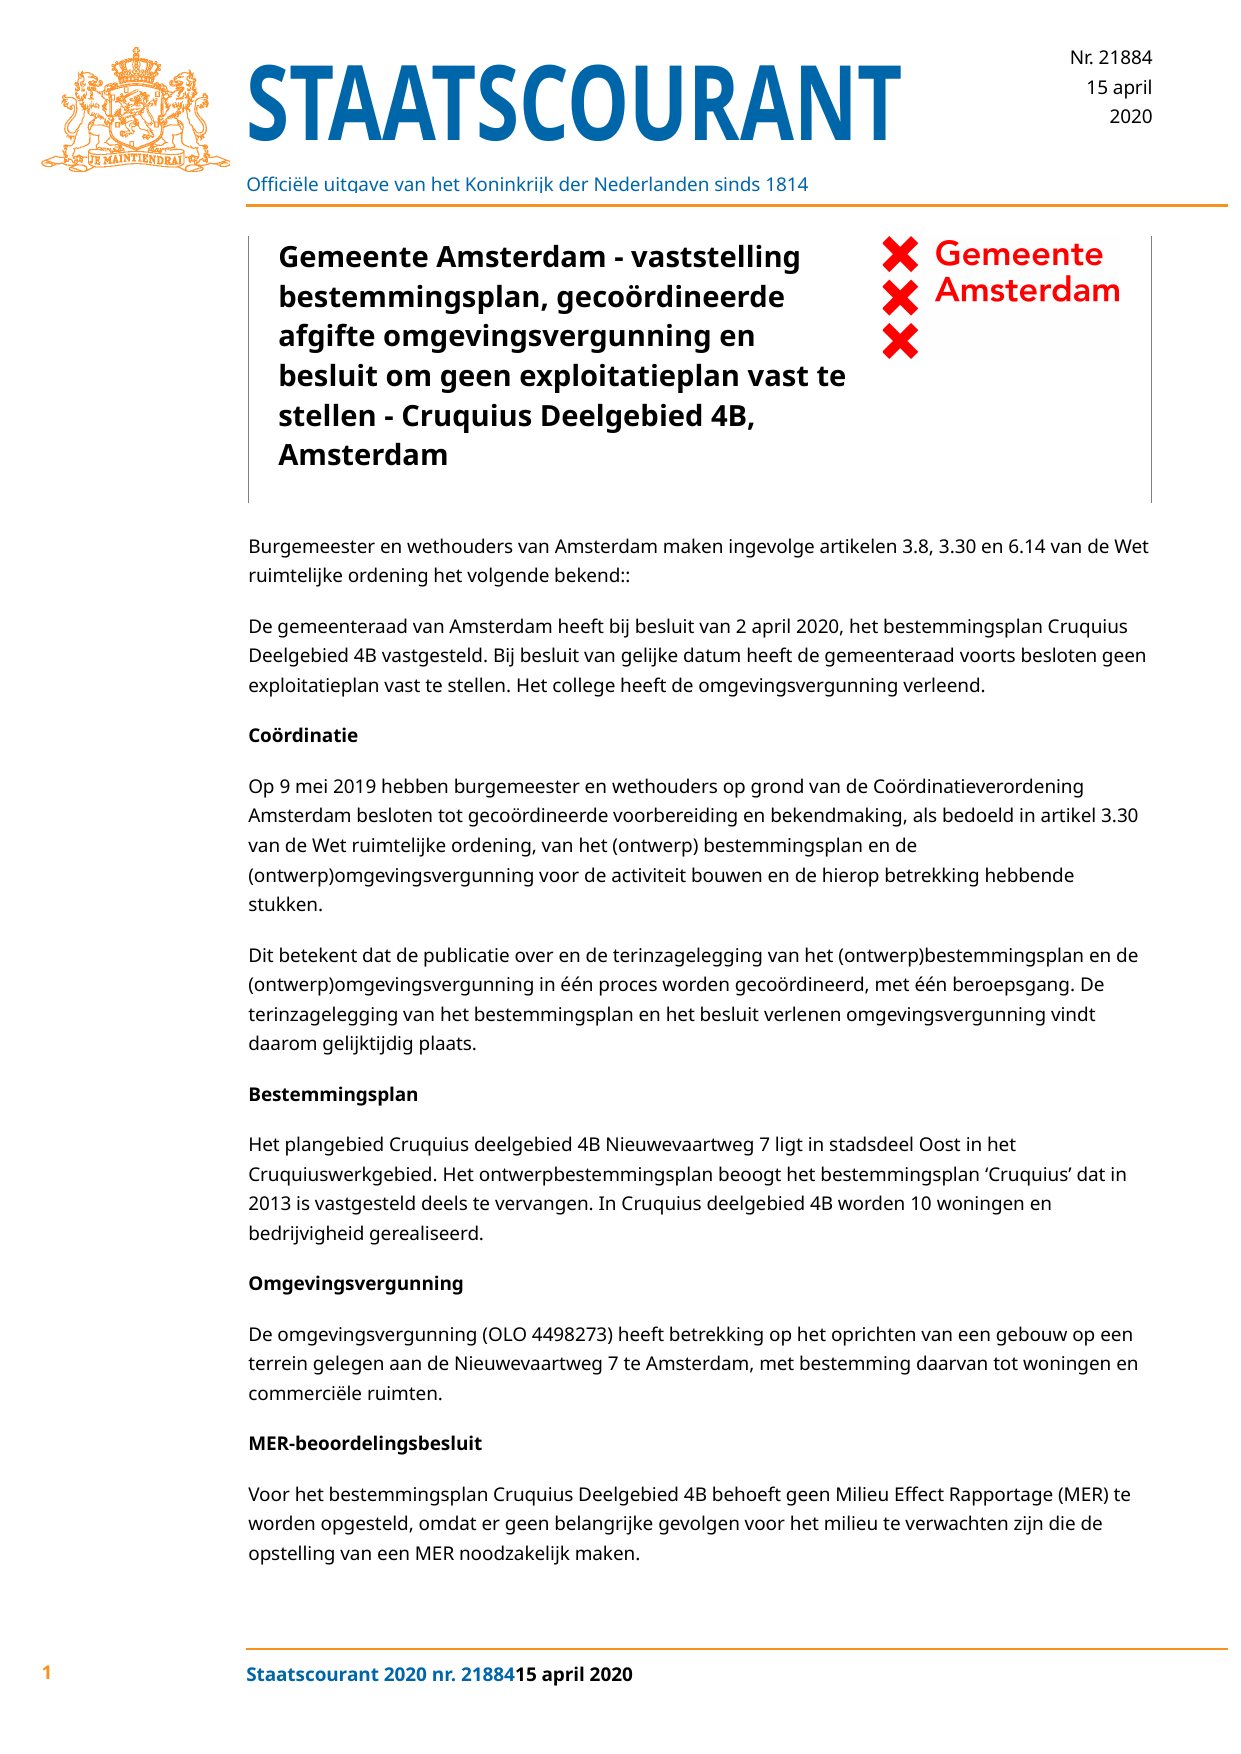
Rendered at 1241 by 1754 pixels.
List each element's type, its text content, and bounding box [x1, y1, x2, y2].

text De gemeenteraad van Amsterdam heeft bij besluit van 2 april 2020, het bestemmingsplan Cruquius Deelgebied 4B vastgesteld. Bij besluit van gelijke datum heeft de gemeenteraad voorts besloten geen exploitatieplan vast te stellen. Het college heeft de omgevingsvergunning verleend. [248, 613, 1152, 698]
table_header [850, 236, 1151, 503]
text Coördinatie [248, 723, 1152, 748]
text Bestemmingsplan [248, 1081, 1152, 1107]
text Op 9 mei 2019 hebben burgemeester en wethouders op grond van de Coördinatieverordening Amsterdam besloten tot gecoördineerde voorbereiding en bekendmaking, als bedoeld in artikel 3.30 van de Wet ruimtelijke ordening, van het (ontwerp) bestemmingsplan en de (ontwerp)omgevingsvergunning voor de activiteit bouwen en de hierop betrekking hebbende stukken. [248, 773, 1152, 917]
table_header Gemeente Amsterdam - vaststelling bestemmingsplan, gecoördineerde afgifte omgevingsvergunning en besluit om geen exploitatieplan vast te stellen - Cruquius Deelgebied 4B, Amsterdam [249, 236, 850, 503]
text Dit betekent dat de publicatie over en de terinzagelegging van het (ontwerp)bestemmingsplan en de (ontwerp)omgevingsvergunning in één proces worden gecoördineerd, met één beroepsgang. De terinzagelegging van het bestemmingsplan en het besluit verlenen omgevingsvergunning vindt daarom gelijktijdig plaats. [248, 942, 1152, 1056]
picture [882, 236, 1119, 359]
text De omgevingsvergunning (OLO 4498273) heeft betrekking op het oprichten van een gebouw op een terrein gelegen aan de Nieuwevaartweg 7 te Amsterdam, met bestemming daarvan tot woningen en commerciële ruimten. [248, 1321, 1152, 1406]
text Voor het bestemmingsplan Cruquius Deelgebied 4B behoeft geen Milieu Effect Rapportage (MER) te worden opgesteld, omdat er geen belangrijke gevolgen voor het milieu te verwachten zijn die de opstelling van een MER noodzakelijk maken. [248, 1481, 1152, 1566]
text MER-beoordelingsbesluit [248, 1431, 1152, 1456]
text Het plangebied Cruquius deelgebied 4B Nieuwevaartweg 7 ligt in stadsdeel Oost in het Cruquiuswerkgebied. Het ontwerpbestemmingsplan beoogt het bestemmingsplan ‘Cruquius’ dat in 2013 is vastgesteld deels te vervangen. In Cruquius deelgebied 4B worden 10 woningen en bedrijvigheid gerealiseerd. [248, 1131, 1152, 1246]
text Burgemeester en wethouders van Amsterdam maken ingevolge artikelen 3.8, 3.30 en 6.14 van de Wet ruimtelijke ordening het volgende bekend:: [248, 533, 1152, 588]
picture [41, 47, 231, 172]
text Omgevingsvergunning [248, 1271, 1152, 1296]
